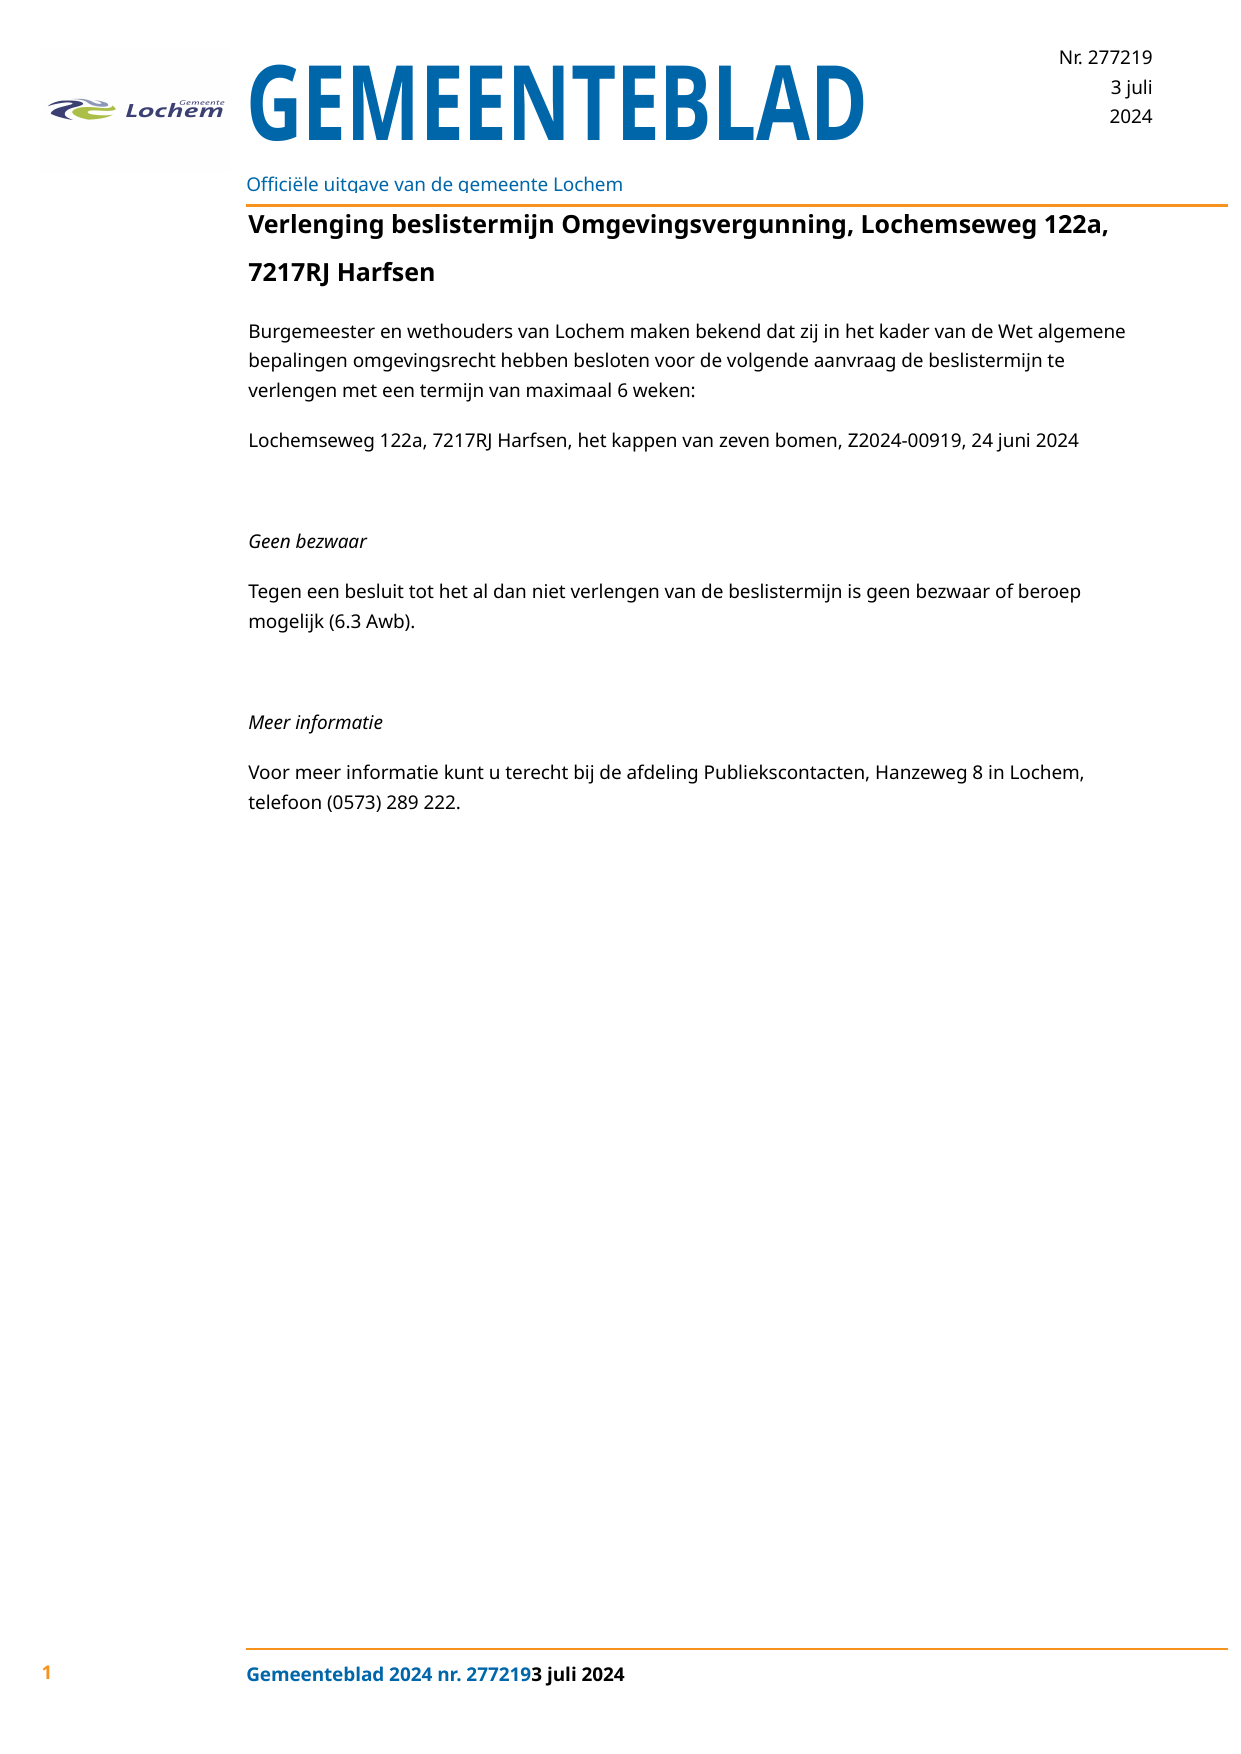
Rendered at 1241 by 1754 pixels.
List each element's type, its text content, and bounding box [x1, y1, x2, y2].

text Burgemeester en wethouders van Lochem maken bekend dat zij in het kader van de Wet algemene bepalingen omgevingsrecht hebben besloten voor de volgende aanvraag de beslistermijn te verlengen met een termijn van maximaal 6 weken: [248, 318, 1152, 403]
text Lochemseweg 122a, 7217RJ Harfsen, het kappen van zeven bomen, Z2024-00919, 24 juni 2024 [248, 427, 1152, 453]
text Geen bezwaar [248, 528, 1152, 554]
picture [41, 47, 231, 172]
text Voor meer informatie kunt u terecht bij de afdeling Publiekscontacten, Hanzeweg 8 in Lochem, telefoon (0573) 289 222. [248, 759, 1152, 815]
text Verlenging beslistermijn Omgevingsvergunning, Lochemseweg 122a, 7217RJ Harfsen [248, 207, 1152, 288]
text Tegen een besluit tot het al dan niet verlengen van de beslistermijn is geen bezwaar of beroep mogelijk (6.3 Awb). [248, 579, 1152, 634]
text Meer informatie [248, 709, 1152, 735]
